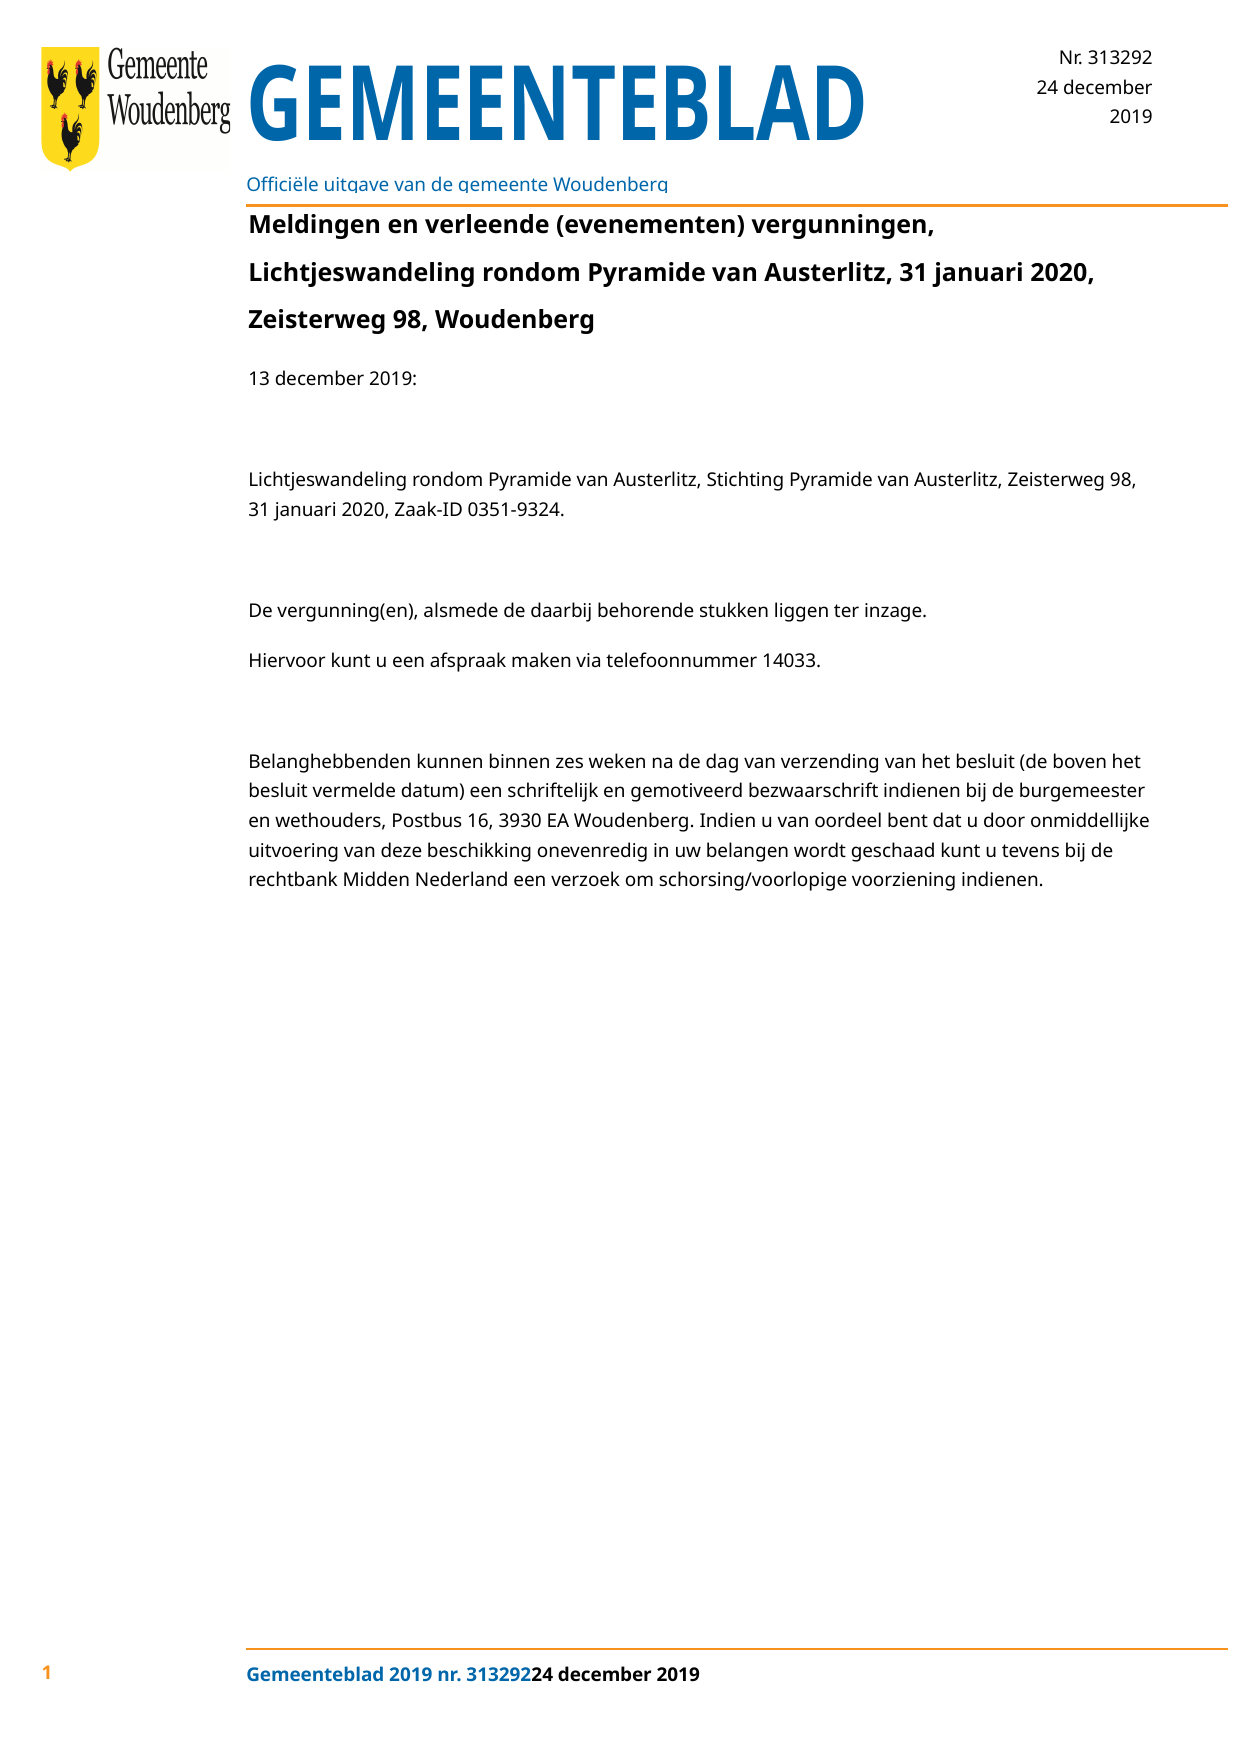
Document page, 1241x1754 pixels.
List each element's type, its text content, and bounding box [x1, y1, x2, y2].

text Hiervoor kunt u een afspraak maken via telefoonnummer 14033. [248, 647, 1152, 673]
text 13 december 2019: [248, 366, 1152, 391]
text Lichtjeswandeling rondom Pyramide van Austerlitz, Stichting Pyramide van Austerlitz, Zeisterweg 98, 31 januari 2020, Zaak-ID 0351-9324. [248, 466, 1152, 522]
text De vergunning(en), alsmede de daarbij behorende stukken liggen ter inzage. [248, 597, 1152, 622]
picture [41, 47, 231, 172]
text Belanghebbenden kunnen binnen zes weken na de dag van verzending van het besluit (de boven het besluit vermelde datum) een schriftelijk en gemotiveerd bezwaarschrift indienen bij de burgemeester en wethouders, Postbus 16, 3930 EA Woudenberg. Indien u van oordeel bent dat u door onmiddellijke uitvoering van deze beschikking onevenredig in uw belangen wordt geschaad kunt u tevens bij de rechtbank Midden Nederland een verzoek om schorsing/voorlopige voorziening indienen. [248, 748, 1152, 892]
text Meldingen en verleende (evenementen) vergunningen, Lichtjeswandeling rondom Pyramide van Austerlitz, 31 januari 2020, Zeisterweg 98, Woudenberg [248, 207, 1152, 336]
